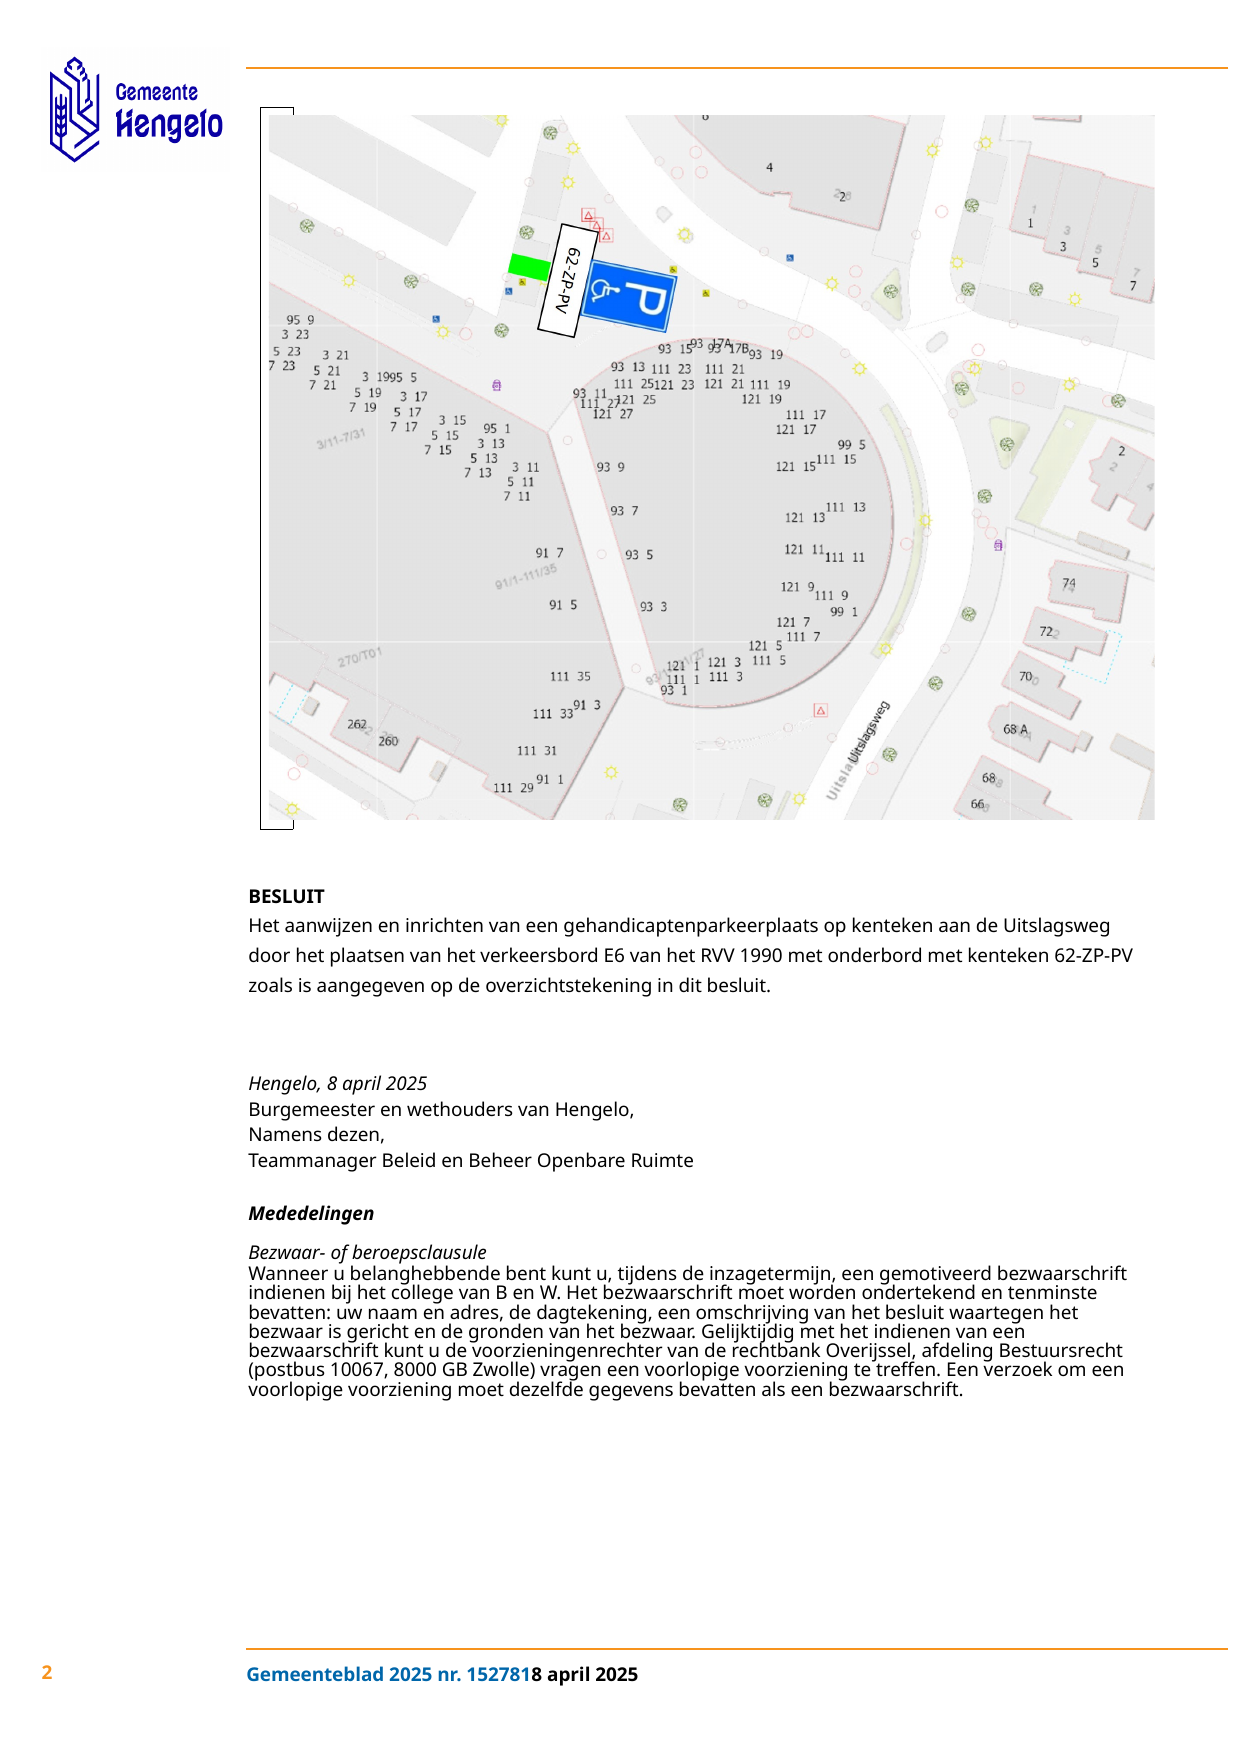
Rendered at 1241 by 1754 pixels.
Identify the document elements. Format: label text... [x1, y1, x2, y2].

text Hengelo, 8 april 2025 [248, 1070, 1152, 1096]
text BESLUIT [248, 883, 1152, 909]
text Het aanwijzen en inrichten van een gehandicaptenparkeerplaats op kenteken aan de Uitslagsweg door het plaatsen van het verkeersbord E6 van het RVV 1990 met onderbord met kenteken 62-ZP-PV zoals is aangegeven op de overzichtstekening in dit besluit. [248, 913, 1152, 997]
picture [268, 115, 1155, 820]
picture [41, 47, 231, 172]
text Bezwaar- of beroepsclausule [248, 1239, 1152, 1265]
text Namens dezen, [248, 1121, 1152, 1147]
text Mededelingen [248, 1200, 1152, 1226]
text Teammanager Beleid en Beheer Openbare Ruimte [248, 1147, 1152, 1173]
text Wanneer u belanghebbende bent kunt u, tijdens de inzagetermijn, een gemotiveerd bezwaarschrift indienen bij het college van B en W. Het bezwaarschrift moet worden ondertekend en tenminste bevatten: uw naam en adres, de dagtekening, een omschrijving van het besluit waartegen het bezwaar is gericht en de gronden van het bezwaar. Gelijktijdig met het indienen van een bezwaarschrift kunt u de voorzieningenrechter van de rechtbank Overijssel, afdeling Bestuursrecht (postbus 10067, 8000 GB Zwolle) vragen een voorlopige voorziening te treffen. Een verzoek om een voorlopige voorziening moet dezelfde gegevens bevatten als een bezwaarschrift. [248, 1265, 1152, 1400]
text Burgemeester en wethouders van Hengelo, [248, 1096, 1152, 1121]
